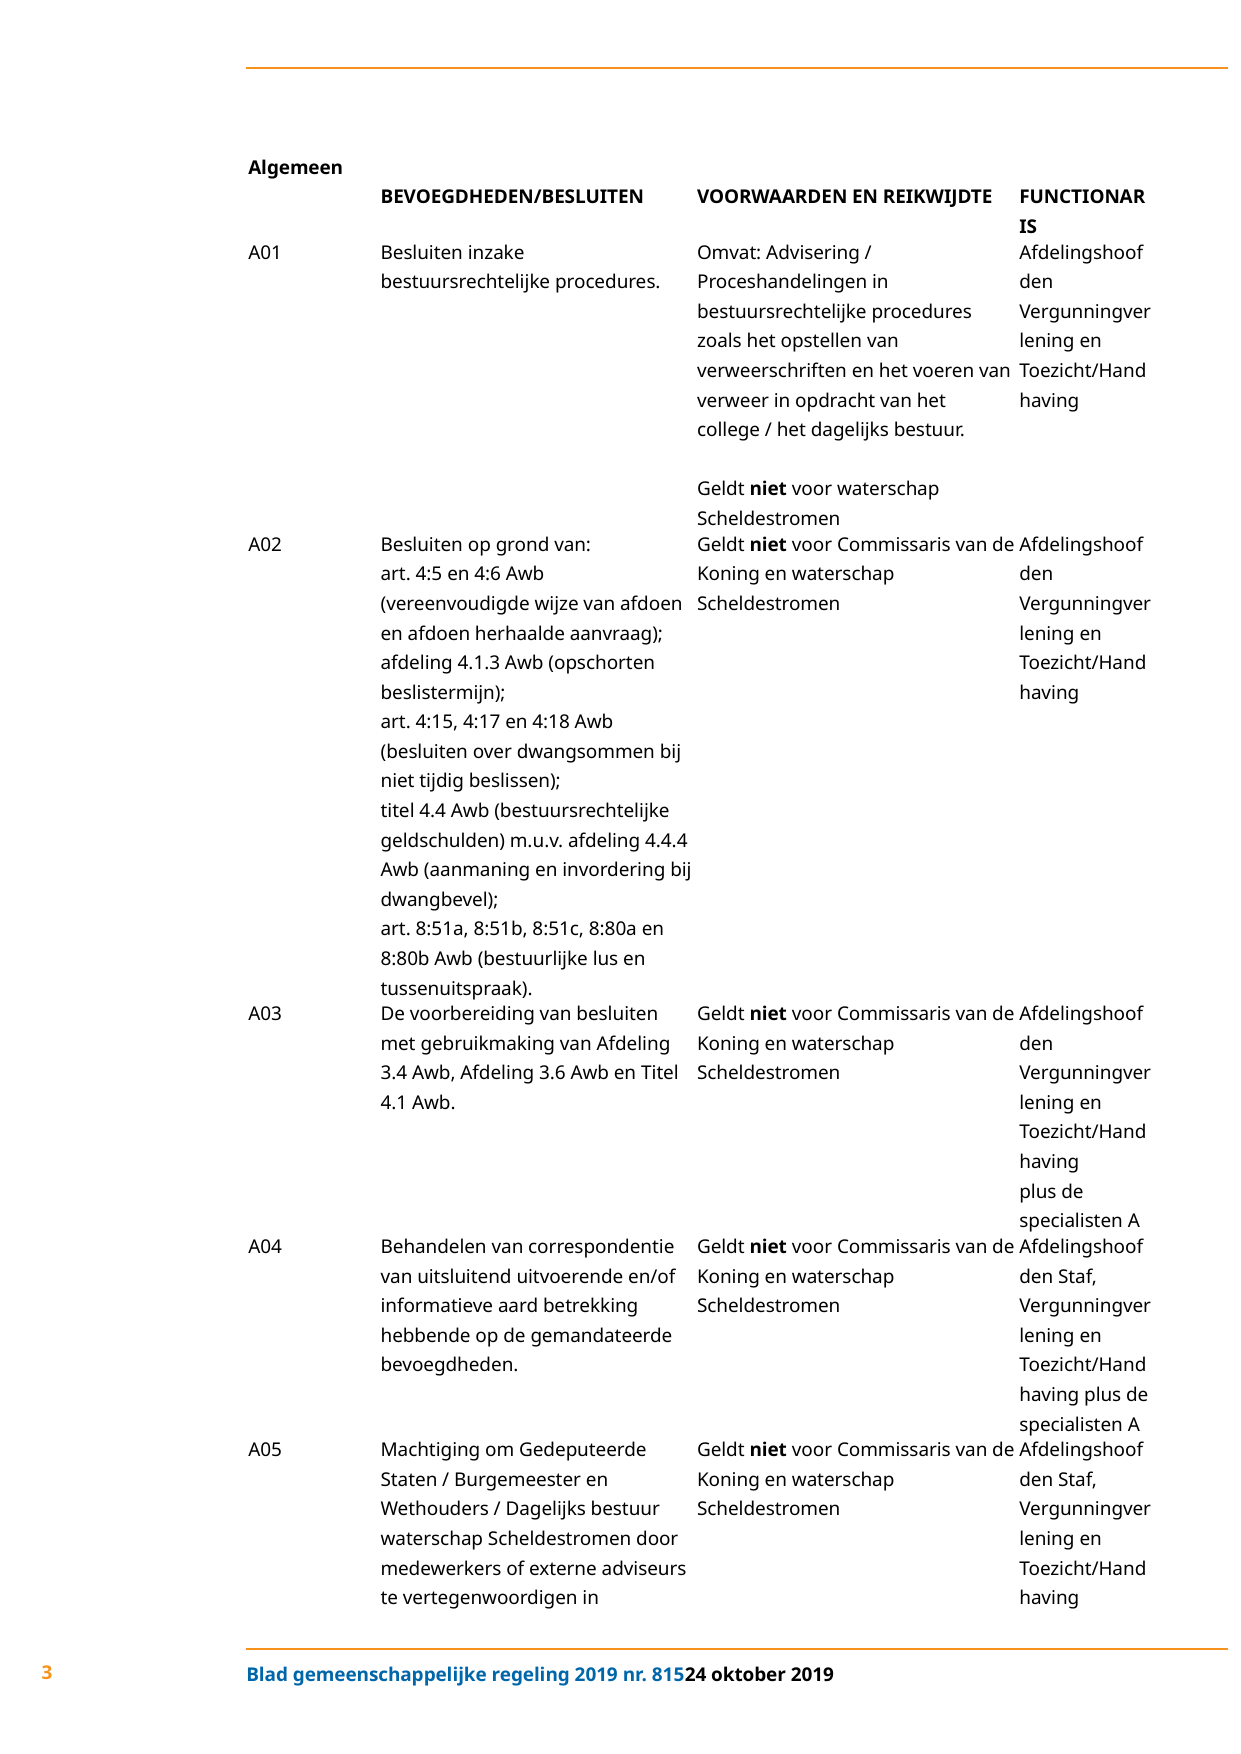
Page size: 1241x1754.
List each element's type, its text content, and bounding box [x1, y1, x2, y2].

table_cell Besluiten inzake bestuursrechtelijke procedures. [380, 239, 697, 531]
table_cell Afdelingshoofden Vergunningverlening en Toezicht/Handhaving [1019, 531, 1152, 1000]
table_cell Afdelingshoofden Staf, Vergunningverlening en Toezicht/Handhaving plus de specialisten A [1019, 1233, 1152, 1436]
table_cell Geldt niet voor Commissaris van de Koning en waterschap Scheldestromen [697, 1436, 1019, 1610]
table_header FUNCTIONARIS [1019, 184, 1152, 239]
table_cell De voorbereiding van besluiten met gebruikmaking van Afdeling 3.4 Awb, Afdeling 3.6 Awb en Titel 4.1 Awb. [380, 1000, 697, 1233]
table_cell Geldt niet voor Commissaris van de Koning en waterschap Scheldestromen [697, 1000, 1019, 1233]
table_cell A03 [248, 1000, 380, 1233]
table_cell Omvat: Advisering / Proceshandelingen in bestuursrechtelijke procedures zoals het opstellen van verweerschriften en het voeren van verweer in opdracht van het college / het dagelijks bestuur. Geldt niet voor waterschap Scheldestromen [697, 239, 1019, 531]
table_cell Machtiging om Gedeputeerde Staten / Burgemeester en Wethouders / Dagelijks bestuur waterschap Scheldestromen door medewerkers of externe adviseurs te vertegenwoordigen in [380, 1436, 697, 1610]
table_cell A05 [248, 1436, 380, 1610]
table_cell A02 [248, 531, 380, 1000]
text Algemeen [248, 154, 1152, 180]
picture [41, 47, 231, 172]
table_cell Geldt niet voor Commissaris van de Koning en waterschap Scheldestromen [697, 531, 1019, 1000]
table_header VOORWAARDEN EN REIKWIJDTE [697, 184, 1019, 239]
table_cell Geldt niet voor Commissaris van de Koning en waterschap Scheldestromen [697, 1233, 1019, 1436]
table_cell A04 [248, 1233, 380, 1436]
table_header BEVOEGDHEDEN/BESLUITEN [380, 184, 697, 239]
table_cell Behandelen van correspondentie van uitsluitend uitvoerende en/of informatieve aard betrekking hebbende op de gemandateerde bevoegdheden. [380, 1233, 697, 1436]
table_cell Afdelingshoofden Vergunningverlening en Toezicht/Handhaving [1019, 239, 1152, 531]
table_cell Afdelingshoofden Vergunningverlening en Toezicht/Handhaving plus de specialisten A [1019, 1000, 1152, 1233]
table_cell Besluiten op grond van: art. 4:5 en 4:6 Awb (vereenvoudigde wijze van afdoen en afdoen herhaalde aanvraag); afdeling 4.1.3 Awb (opschorten beslistermijn); art. 4:15, 4:17 en 4:18 Awb (besluiten over dwangsommen bij niet tijdig beslissen); titel 4.4 Awb (bestuursrechtelijke geldschulden) m.u.v. afdeling 4.4.4 Awb (aanmaning en invordering bij dwangbevel); art. 8:51a, 8:51b, 8:51c, 8:80a en 8:80b Awb (bestuurlijke lus en tussenuitspraak). [380, 531, 697, 1000]
table_cell Afdelingshoofden Staf, Vergunningverlening en Toezicht/Handhaving [1019, 1436, 1152, 1610]
table_header [248, 184, 380, 239]
table_cell A01 [248, 239, 380, 531]
